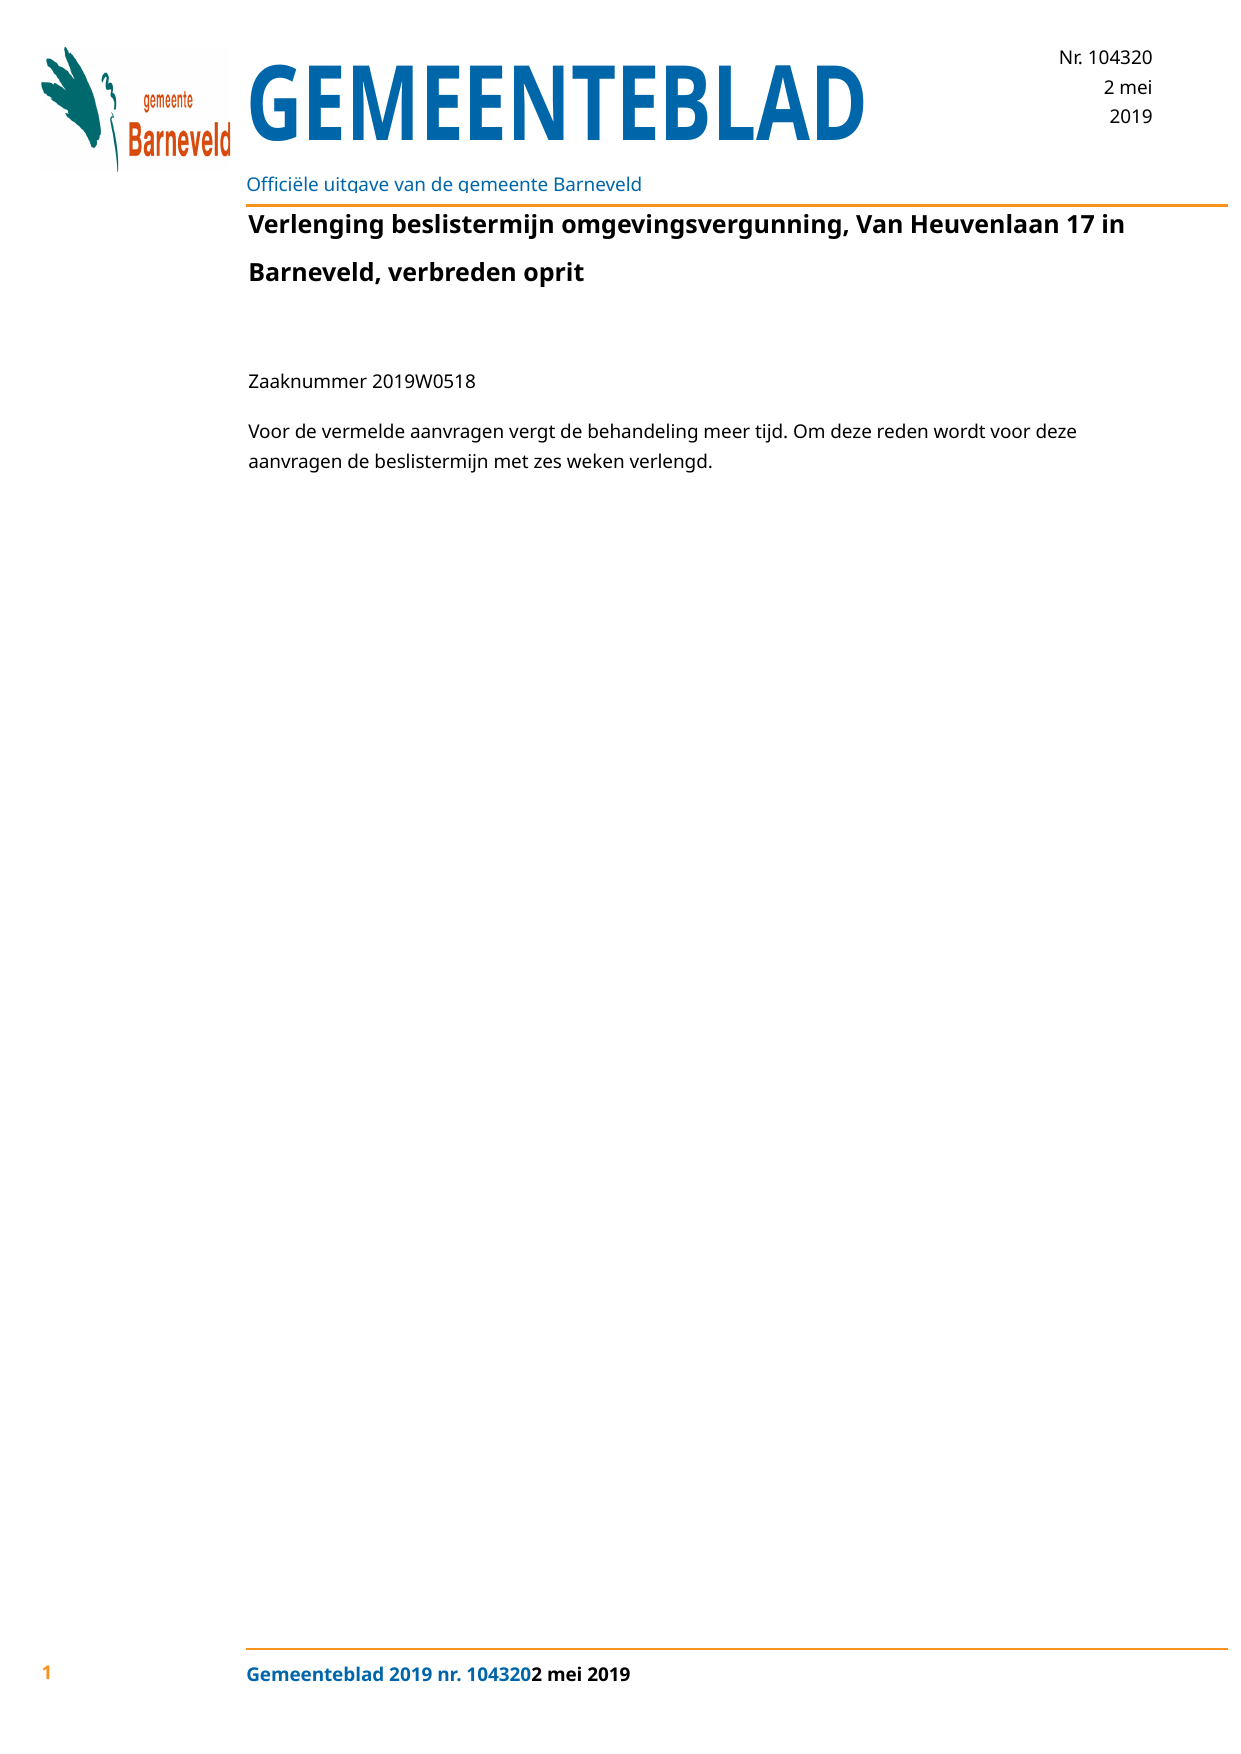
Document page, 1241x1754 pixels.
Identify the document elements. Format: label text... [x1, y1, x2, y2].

text Voor de vermelde aanvragen vergt de behandeling meer tijd. Om deze reden wordt voor deze aanvragen de beslistermijn met zes weken verlengd. [248, 419, 1152, 474]
text Verlenging beslistermijn omgevingsvergunning, Van Heuvenlaan 17 in Barneveld, verbreden oprit [248, 207, 1152, 288]
picture [41, 47, 231, 172]
text Zaaknummer 2019W0518 [248, 368, 1152, 394]
